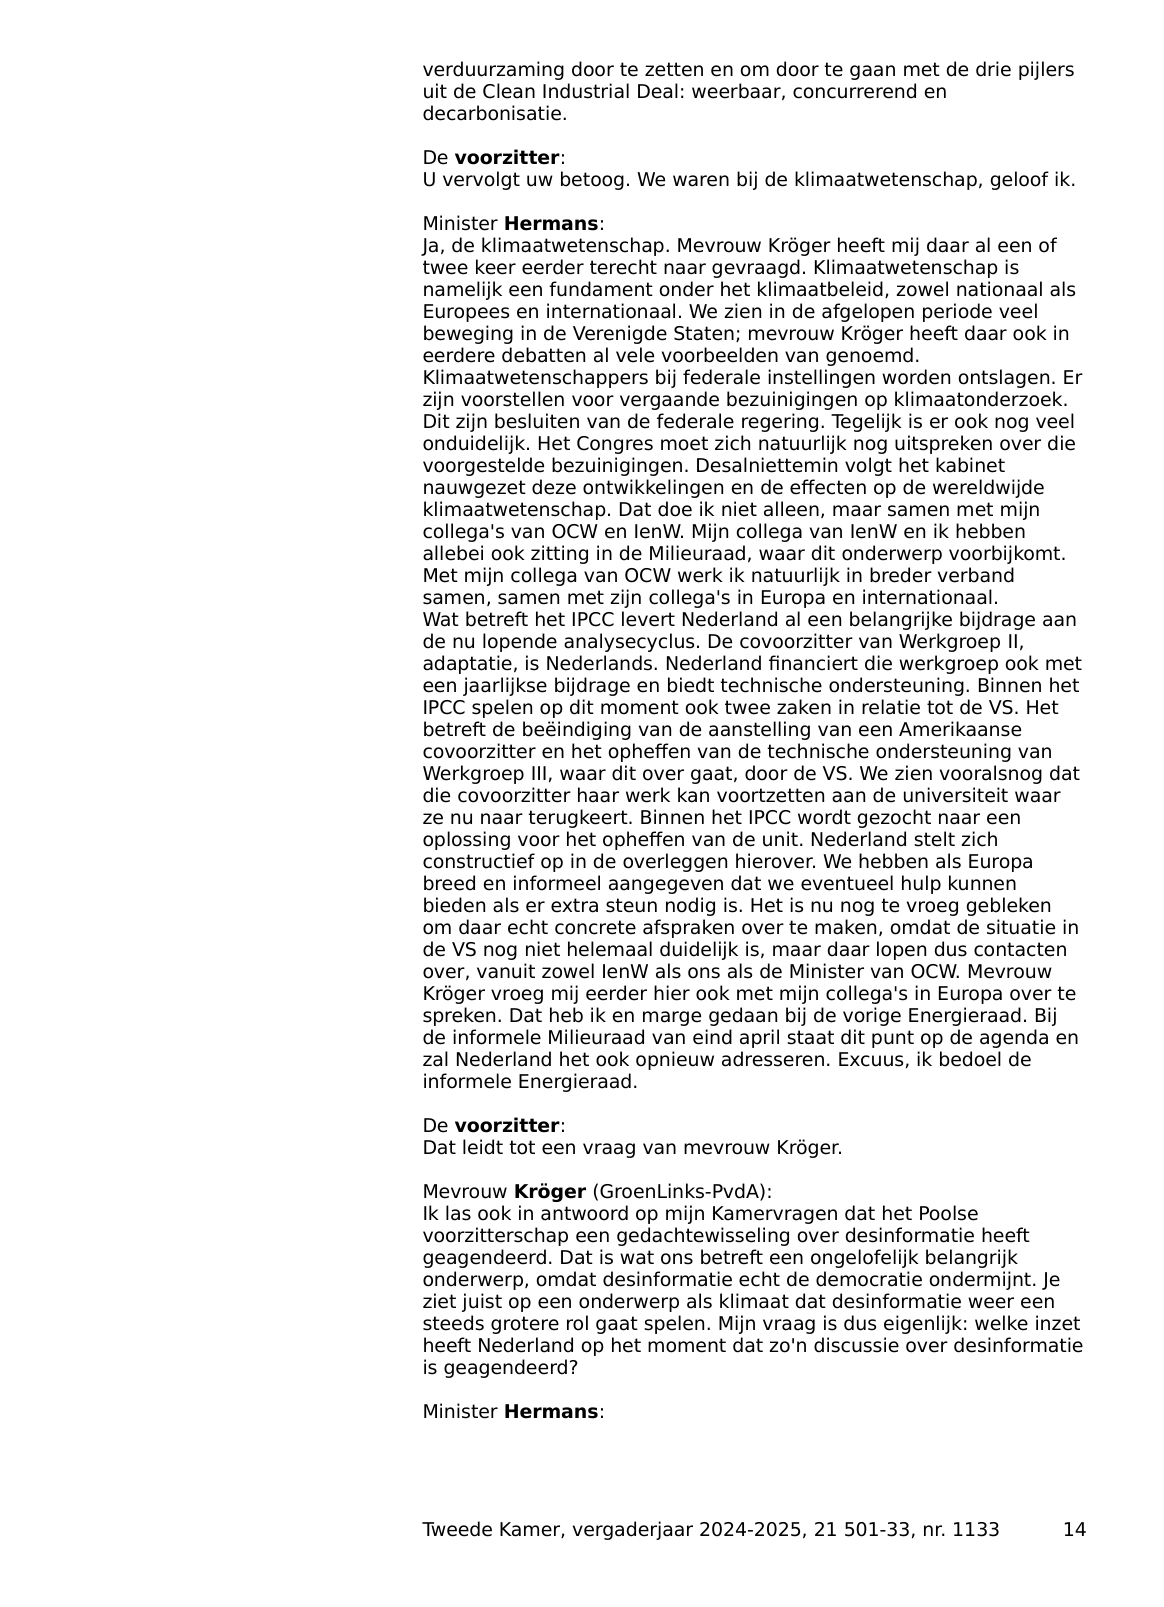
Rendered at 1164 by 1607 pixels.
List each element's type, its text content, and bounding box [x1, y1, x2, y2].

text Ik las ook in antwoord op mijn Kamervragen dat het Poolse voorzitterschap een gedachtewisseling over desinformatie heeft geagendeerd. Dat is wat ons betreft een ongelofelijk belangrijk onderwerp, omdat desinformatie echt de democratie ondermijnt. Je ziet juist op een onderwerp als klimaat dat desinformatie weer een steeds grotere rol gaat spelen. Mijn vraag is dus eigenlijk: welke inzet heeft Nederland op het moment dat zo'n discussie over desinformatie is geagendeerd? [422, 1203, 1087, 1379]
text U vervolgt uw betoog. We waren bij de klimaatwetenschap, geloof ik. [422, 169, 1087, 191]
text verduurzaming door te zetten en om door te gaan met de drie pijlers uit de Clean Industrial Deal: weerbaar, concurrerend en decarbonisatie. [422, 59, 1087, 125]
text Dat leidt tot een vraag van mevrouw Kröger. [422, 1137, 1087, 1159]
text Minister Hermans: [422, 1401, 1087, 1423]
text De voorzitter: [422, 147, 1087, 169]
text De voorzitter: [422, 1115, 1087, 1137]
text Minister Hermans: [422, 213, 1087, 235]
text Wat betreft het IPCC levert Nederland al een belangrijke bijdrage aan de nu lopende analysecyclus. De covoorzitter van Werkgroep II, adaptatie, is Nederlands. Nederland financiert die werkgroep ook met een jaarlijkse bijdrage en biedt technische ondersteuning. Binnen het IPCC spelen op dit moment ook twee zaken in relatie tot de VS. Het betreft de beëindiging van de aanstelling van een Amerikaanse covoorzitter en het opheffen van de technische ondersteuning van Werkgroep III, waar dit over gaat, door de VS. We zien vooralsnog dat die covoorzitter haar werk kan voortzetten aan de universiteit waar ze nu naar terugkeert. Binnen het IPCC wordt gezocht naar een oplossing voor het opheffen van de unit. Nederland stelt zich constructief op in de overleggen hierover. We hebben als Europa breed en informeel aangegeven dat we eventueel hulp kunnen bieden als er extra steun nodig is. Het is nu nog te vroeg gebleken om daar echt concrete afspraken over te maken, omdat de situatie in de VS nog niet helemaal duidelijk is, maar daar lopen dus contacten over, vanuit zowel IenW als ons als de Minister van OCW. Mevrouw Kröger vroeg mij eerder hier ook met mijn collega's in Europa over te spreken. Dat heb ik en marge gedaan bij de vorige Energieraad. Bij de informele Milieuraad van eind april staat dit punt op de agenda en zal Nederland het ook opnieuw adresseren. Excuus, ik bedoel de informele Energieraad. [422, 609, 1087, 1092]
text Ja, de klimaatwetenschap. Mevrouw Kröger heeft mij daar al een of twee keer eerder terecht naar gevraagd. Klimaatwetenschap is namelijk een fundament onder het klimaatbeleid, zowel nationaal als Europees en internationaal. We zien in de afgelopen periode veel beweging in de Verenigde Staten; mevrouw Kröger heeft daar ook in eerdere debatten al vele voorbeelden van genoemd. Klimaatwetenschappers bij federale instellingen worden ontslagen. Er zijn voorstellen voor vergaande bezuinigingen op klimaatonderzoek. Dit zijn besluiten van de federale regering. Tegelijk is er ook nog veel onduidelijk. Het Congres moet zich natuurlijk nog uitspreken over die voorgestelde bezuinigingen. Desalniettemin volgt het kabinet nauwgezet deze ontwikkelingen en de effecten op de wereldwijde klimaatwetenschap. Dat doe ik niet alleen, maar samen met mijn collega's van OCW en IenW. Mijn collega van IenW en ik hebben allebei ook zitting in de Milieuraad, waar dit onderwerp voorbijkomt. Met mijn collega van OCW werk ik natuurlijk in breder verband samen, samen met zijn collega's in Europa en internationaal. [422, 235, 1087, 609]
text Mevrouw Kröger (GroenLinks-PvdA): [422, 1181, 1087, 1203]
